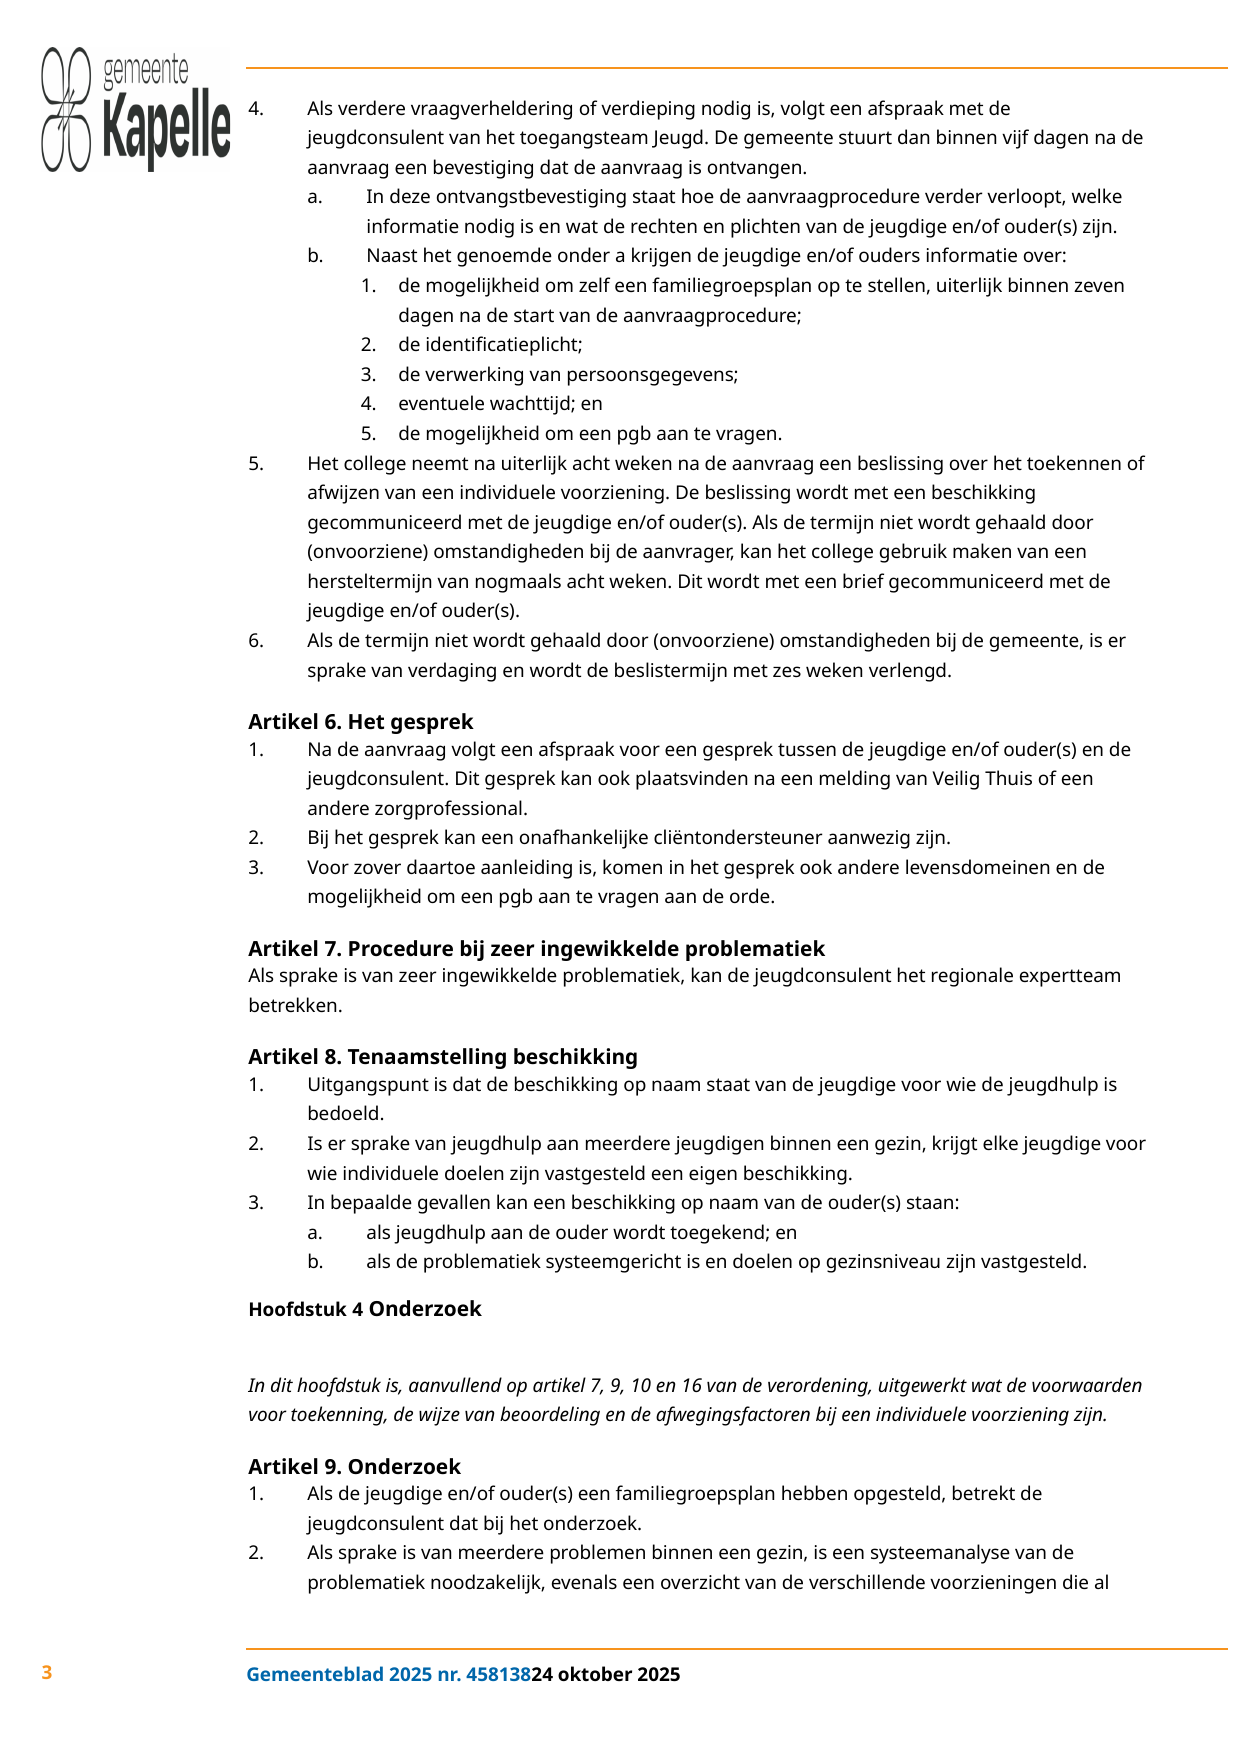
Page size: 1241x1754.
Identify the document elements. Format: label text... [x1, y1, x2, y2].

list als de problematiek systeemgericht is en doelen op gezinsniveau zijn vastgesteld. [307, 1248, 1152, 1274]
list In bepaalde gevallen kan een beschikking op naam van de ouder(s) staan: [248, 1189, 1152, 1215]
text Artikel 6. Het gesprek [248, 707, 1152, 736]
list Uitgangspunt is dat de beschikking op naam staat van de jeugdige voor wie de jeugdhulp is bedoeld. [248, 1071, 1152, 1126]
list de mogelijkheid om zelf een familiegroepsplan op te stellen, uiterlijk binnen zeven dagen na de start van de aanvraagprocedure; [361, 272, 1152, 328]
list eventuele wachttijd; en [361, 391, 1152, 416]
list de mogelijkheid om een pgb aan te vragen. [361, 420, 1152, 446]
list de verwerking van persoonsgegevens; [361, 361, 1152, 387]
list Voor zover daartoe aanleiding is, komen in het gesprek ook andere levensdomeinen en de mogelijkheid om een pgb aan te vragen aan de orde. [248, 854, 1152, 909]
list Naast het genoemde onder a krijgen de jeugdige en/of ouders informatie over: [307, 243, 1152, 268]
list de identificatieplicht; [361, 331, 1152, 357]
text Artikel 7. Procedure bij zeer ingewikkelde problematiek [248, 934, 1152, 962]
list Als de jeugdige en/of ouder(s) een familiegroepsplan hebben opgesteld, betrekt de jeugdconsulent dat bij het onderzoek. [248, 1480, 1152, 1536]
list Bij het gesprek kan een onafhankelijke cliëntondersteuner aanwezig zijn. [248, 824, 1152, 850]
list Als verdere vraagverheldering of verdieping nodig is, volgt een afspraak met de jeugdconsulent van het toegangsteam Jeugd. De gemeente stuurt dan binnen vijf dagen na de aanvraag een bevestiging dat de aanvraag is ontvangen. [248, 95, 1152, 180]
text In dit hoofdstuk is, aanvullend op artikel 7, 9, 10 en 16 van de verordening, uitgewerkt wat de voorwaarden voor toekenning, de wijze van beoordeling en de afwegingsfactoren bij een individuele voorziening zijn. [248, 1372, 1152, 1427]
list Het college neemt na uiterlijk acht weken na de aanvraag een beslissing over het toekennen of afwijzen van een individuele voorziening. De beslissing wordt met een beschikking gecommuniceerd met de jeugdige en/of ouder(s). Als de termijn niet wordt gehaald door (onvoorziene) omstandigheden bij de aanvrager, kan het college gebruik maken van een hersteltermijn van nogmaals acht weken. Dit wordt met een brief gecommuniceerd met de jeugdige en/of ouder(s). [248, 450, 1152, 623]
list Is er sprake van jeugdhulp aan meerdere jeugdigen binnen een gezin, krijgt elke jeugdige voor wie individuele doelen zijn vastgesteld een eigen beschikking. [248, 1130, 1152, 1185]
text Hoofdstuk 4 Onderzoek [248, 1294, 1152, 1322]
text Artikel 8. Tenaamstelling beschikking [248, 1042, 1152, 1071]
list Als sprake is van meerdere problemen binnen een gezin, is een systeemanalyse van de problematiek noodzakelijk, evenals een overzicht van de verschillende voorzieningen die al [248, 1539, 1152, 1595]
list Als de termijn niet wordt gehaald door (onvoorziene) omstandigheden bij de gemeente, is er sprake van verdaging en wordt de beslistermijn met zes weken verlengd. [248, 627, 1152, 683]
text Artikel 9. Onderzoek [248, 1452, 1152, 1480]
picture [41, 47, 231, 172]
list als jeugdhulp aan de ouder wordt toegekend; en [307, 1219, 1152, 1244]
list Na de aanvraag volgt een afspraak voor een gesprek tussen de jeugdige en/of ouder(s) en de jeugdconsulent. Dit gesprek kan ook plaatsvinden na een melding van Veilig Thuis of een andere zorgprofessional. [248, 736, 1152, 821]
text Als sprake is van zeer ingewikkelde problematiek, kan de jeugdconsulent het regionale expertteam betrekken. [248, 962, 1152, 1018]
list In deze ontvangstbevestiging staat hoe de aanvraagprocedure verder verloopt, welke informatie nodig is en wat de rechten en plichten van de jeugdige en/of ouder(s) zijn. [307, 183, 1152, 239]
